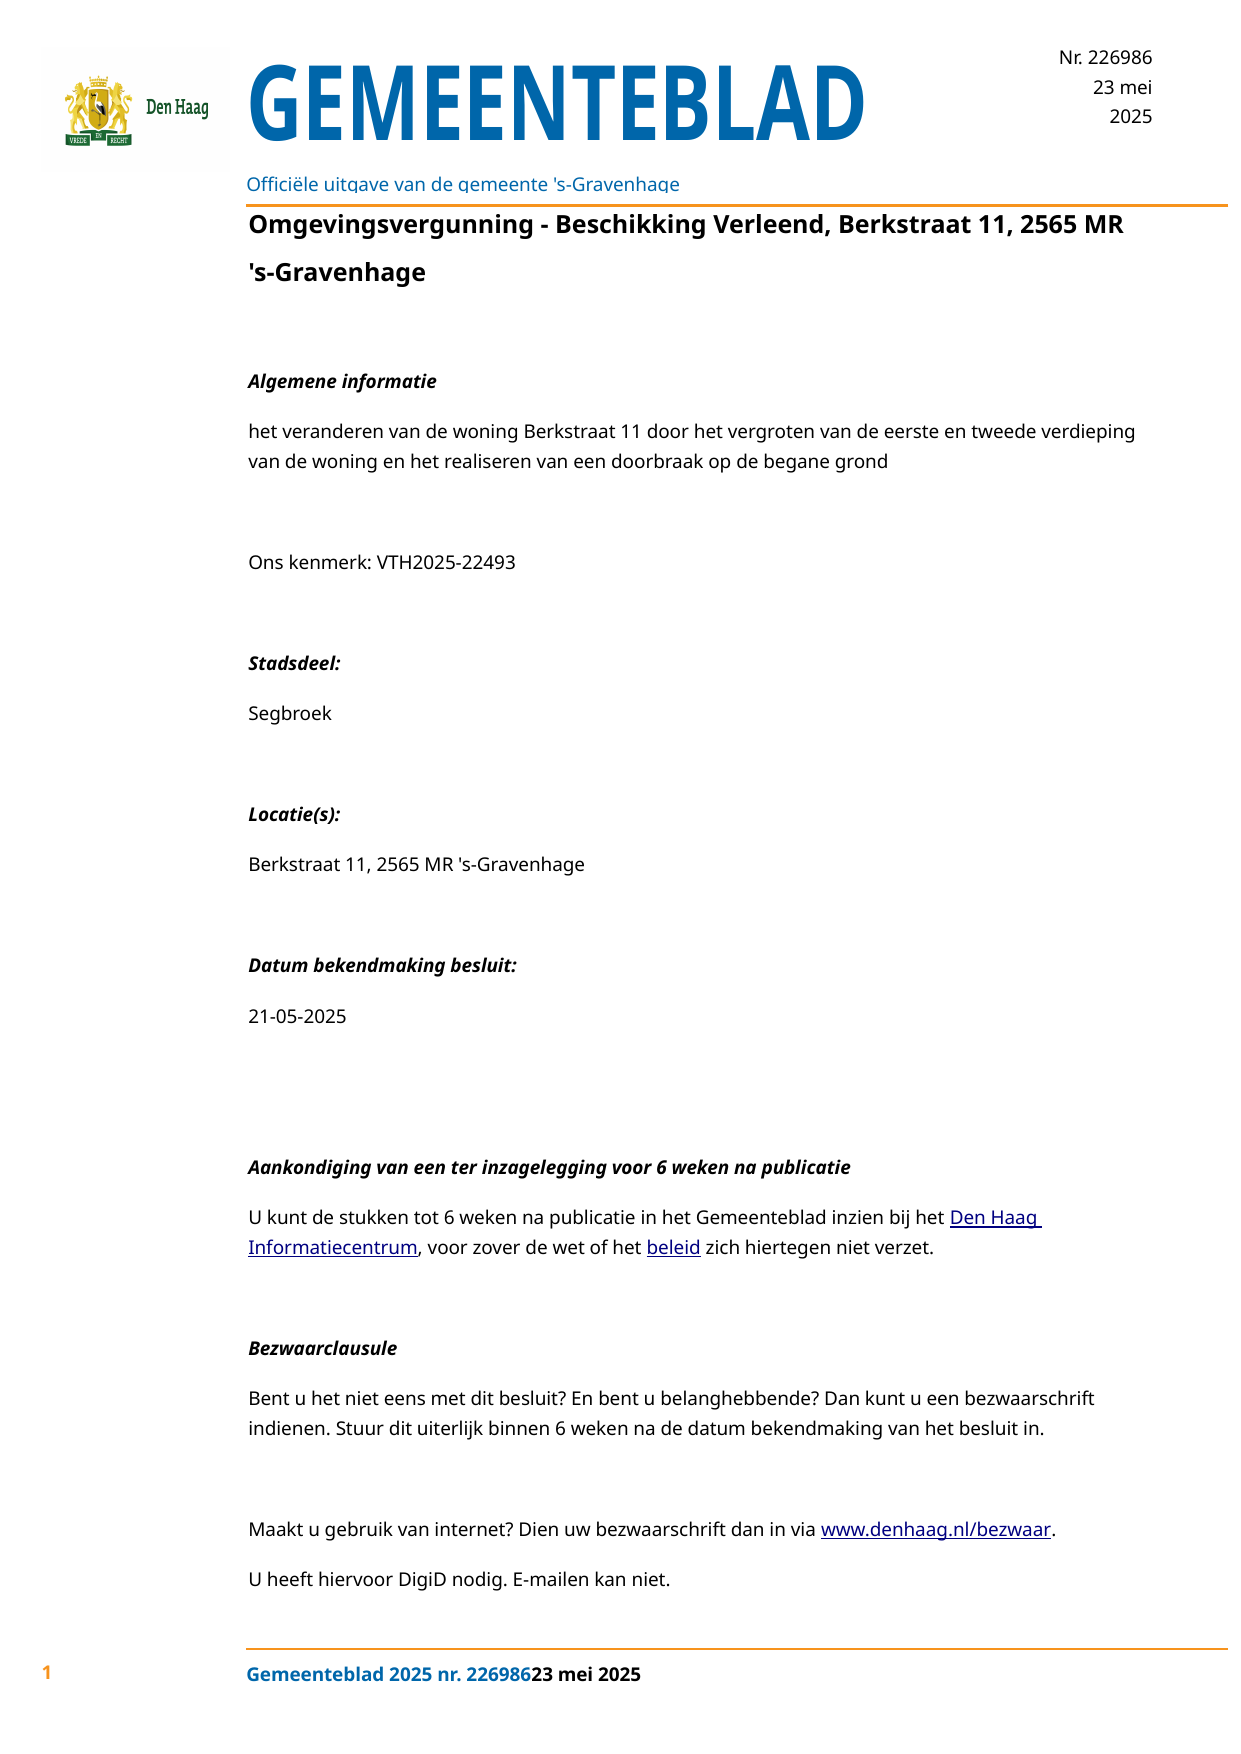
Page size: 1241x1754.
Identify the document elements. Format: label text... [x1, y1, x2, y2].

text Ons kenmerk: VTH2025-22493 [248, 549, 1152, 575]
text U kunt de stukken tot 6 weken na publicatie in het Gemeenteblad inzien bij het Den Haag Informatiecentrum, voor zover de wet of het beleid zich hiertegen niet verzet. [248, 1204, 1152, 1260]
text Aankondiging van een ter inzagelegging voor 6 weken na publicatie [248, 1154, 1152, 1180]
text Omgevingsvergunning - Beschikking Verleend, Berkstraat 11, 2565 MR 's-Gravenhage [248, 207, 1152, 288]
text Bent u het niet eens met dit besluit? En bent u belanghebbende? Dan kunt u een bezwaarschrift indienen. Stuur dit uiterlijk binnen 6 weken na de datum bekendmaking van het besluit in. [248, 1385, 1152, 1441]
text Maakt u gebruik van internet? Dien uw bezwaarschrift dan in via www.denhaag.nl/bezwaar. [248, 1516, 1152, 1542]
text 21-05-2025 [248, 1003, 1152, 1029]
text Berkstraat 11, 2565 MR 's-Gravenhage [248, 852, 1152, 877]
text Stadsdeel: [248, 650, 1152, 676]
text Algemene informatie [248, 368, 1152, 394]
text Locatie(s): [248, 801, 1152, 827]
text Segbroek [248, 700, 1152, 726]
picture [41, 47, 231, 172]
text Datum bekendmaking besluit: [248, 952, 1152, 978]
text Bezwaarclausule [248, 1335, 1152, 1361]
text het veranderen van de woning Berkstraat 11 door het vergroten van de eerste en tweede verdieping van de woning en het realiseren van een doorbraak op de begane grond [248, 419, 1152, 474]
text U heeft hiervoor DigiD nodig. E-mailen kan niet. [248, 1566, 1152, 1592]
